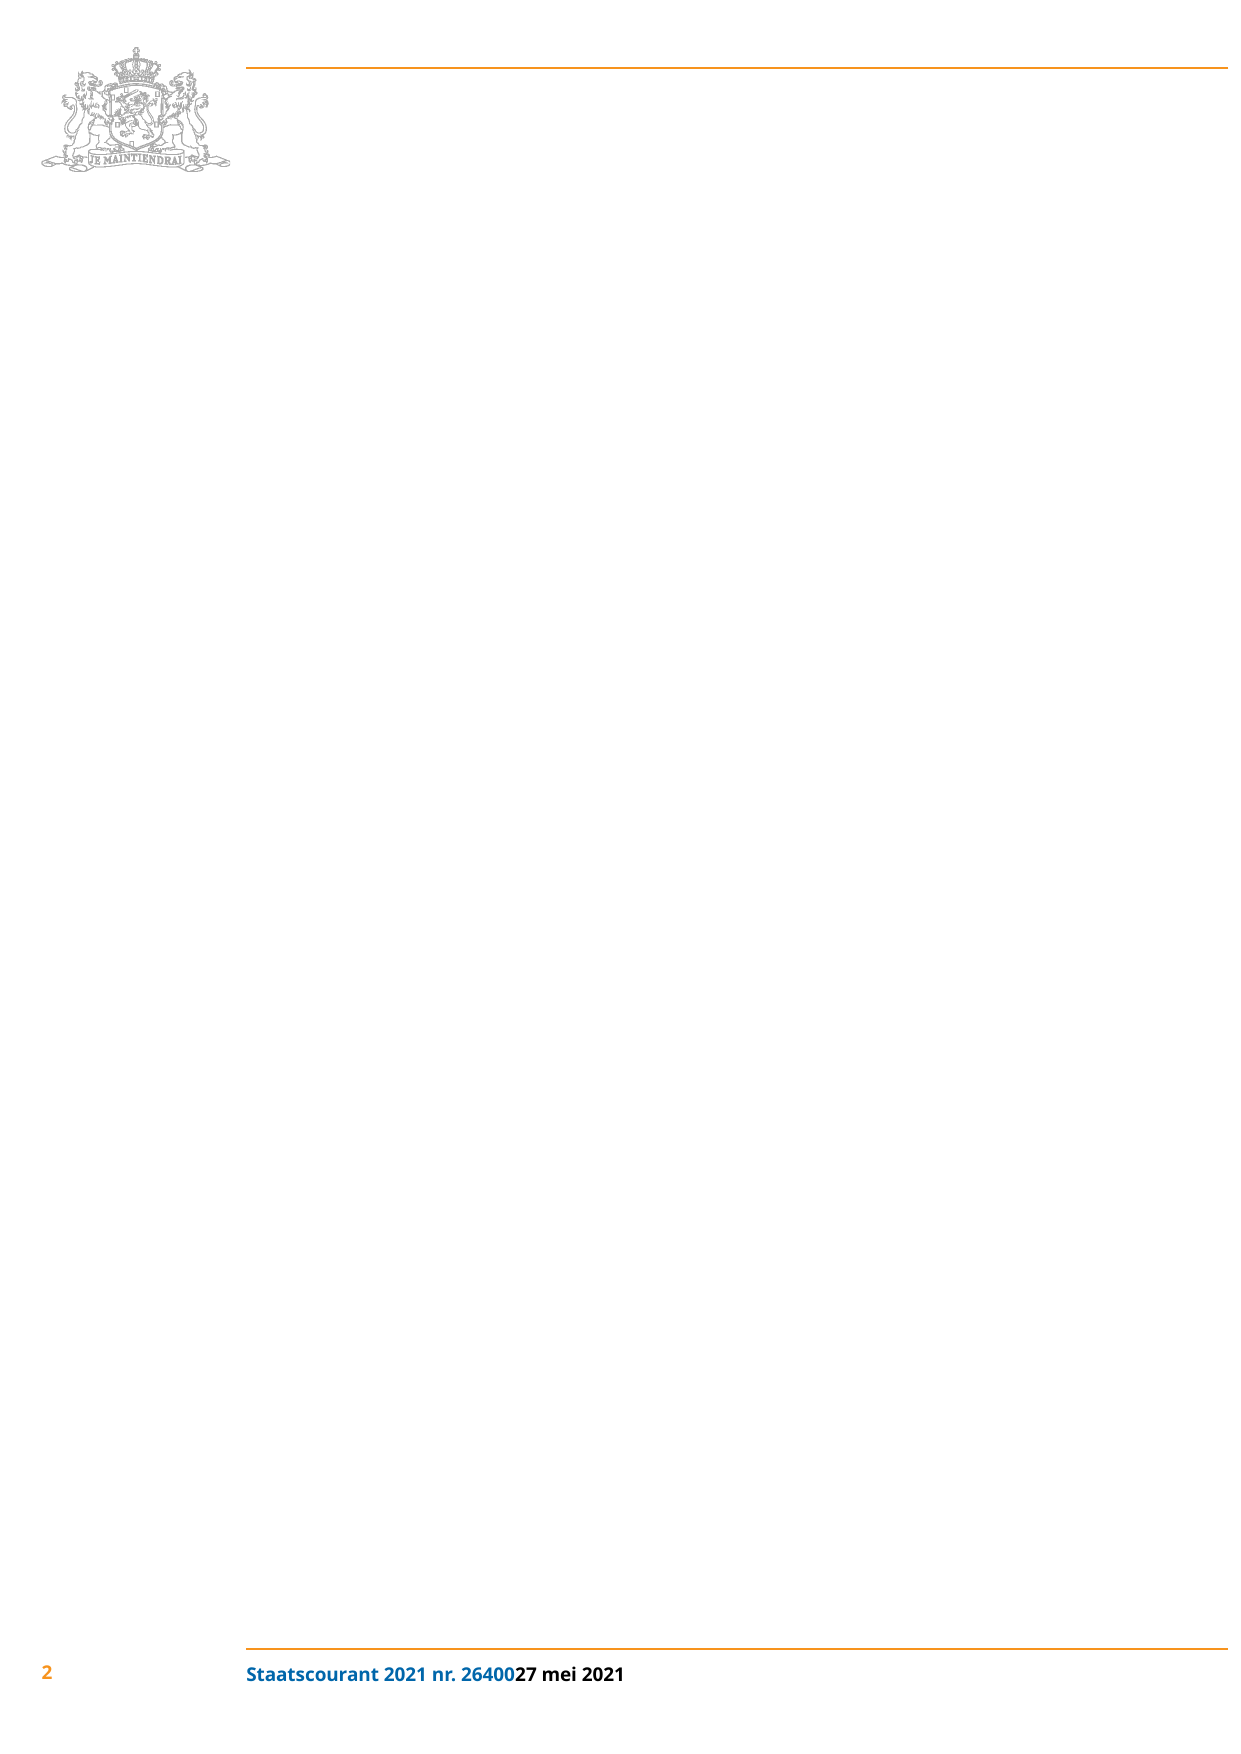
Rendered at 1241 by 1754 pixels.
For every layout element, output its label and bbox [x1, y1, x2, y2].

picture [41, 47, 231, 172]
